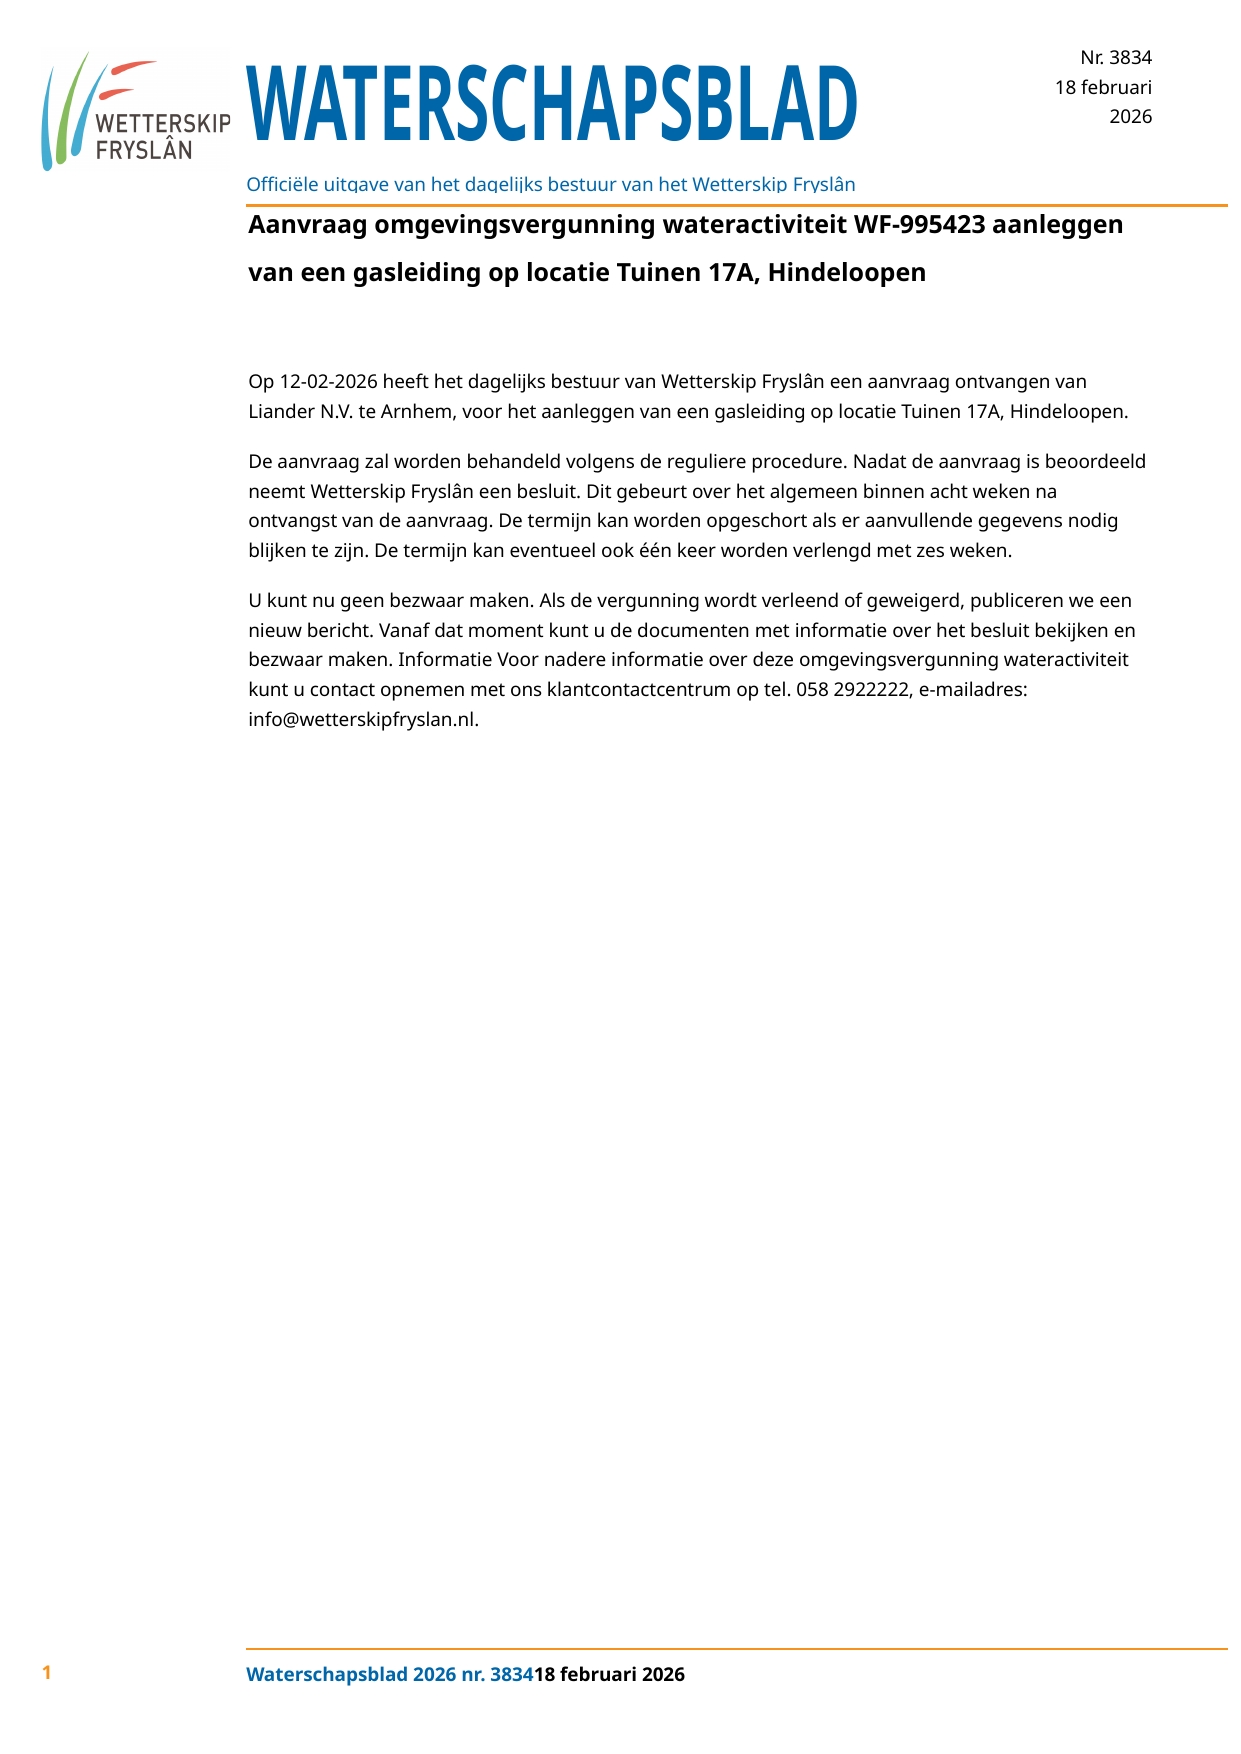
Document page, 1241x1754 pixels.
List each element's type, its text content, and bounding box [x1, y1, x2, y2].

text De aanvraag zal worden behandeld volgens de reguliere procedure. Nadat de aanvraag is beoordeeld neemt Wetterskip Fryslân een besluit. Dit gebeurt over het algemeen binnen acht weken na ontvangst van de aanvraag. De termijn kan worden opgeschort als er aanvullende gegevens nodig blijken te zijn. De termijn kan eventueel ook één keer worden verlengd met zes weken. [248, 448, 1152, 563]
text Aanvraag omgevingsvergunning wateractiviteit WF-995423 aanleggen van een gasleiding op locatie Tuinen 17A, Hindeloopen [248, 207, 1152, 288]
picture [41, 47, 231, 172]
text Op 12-02-2026 heeft het dagelijks bestuur van Wetterskip Fryslân een aanvraag ontvangen van Liander N.V. te Arnhem, voor het aanleggen van een gasleiding op locatie Tuinen 17A, Hindeloopen. [248, 368, 1152, 424]
text U kunt nu geen bezwaar maken. Als de vergunning wordt verleend of geweigerd, publiceren we een nieuw bericht. Vanaf dat moment kunt u de documenten met informatie over het besluit bekijken en bezwaar maken. Informatie Voor nadere informatie over deze omgevingsvergunning wateractiviteit kunt u contact opnemen met ons klantcontactcentrum op tel. 058 2922222, e-mailadres: info@wetterskipfryslan.nl. [248, 587, 1152, 732]
